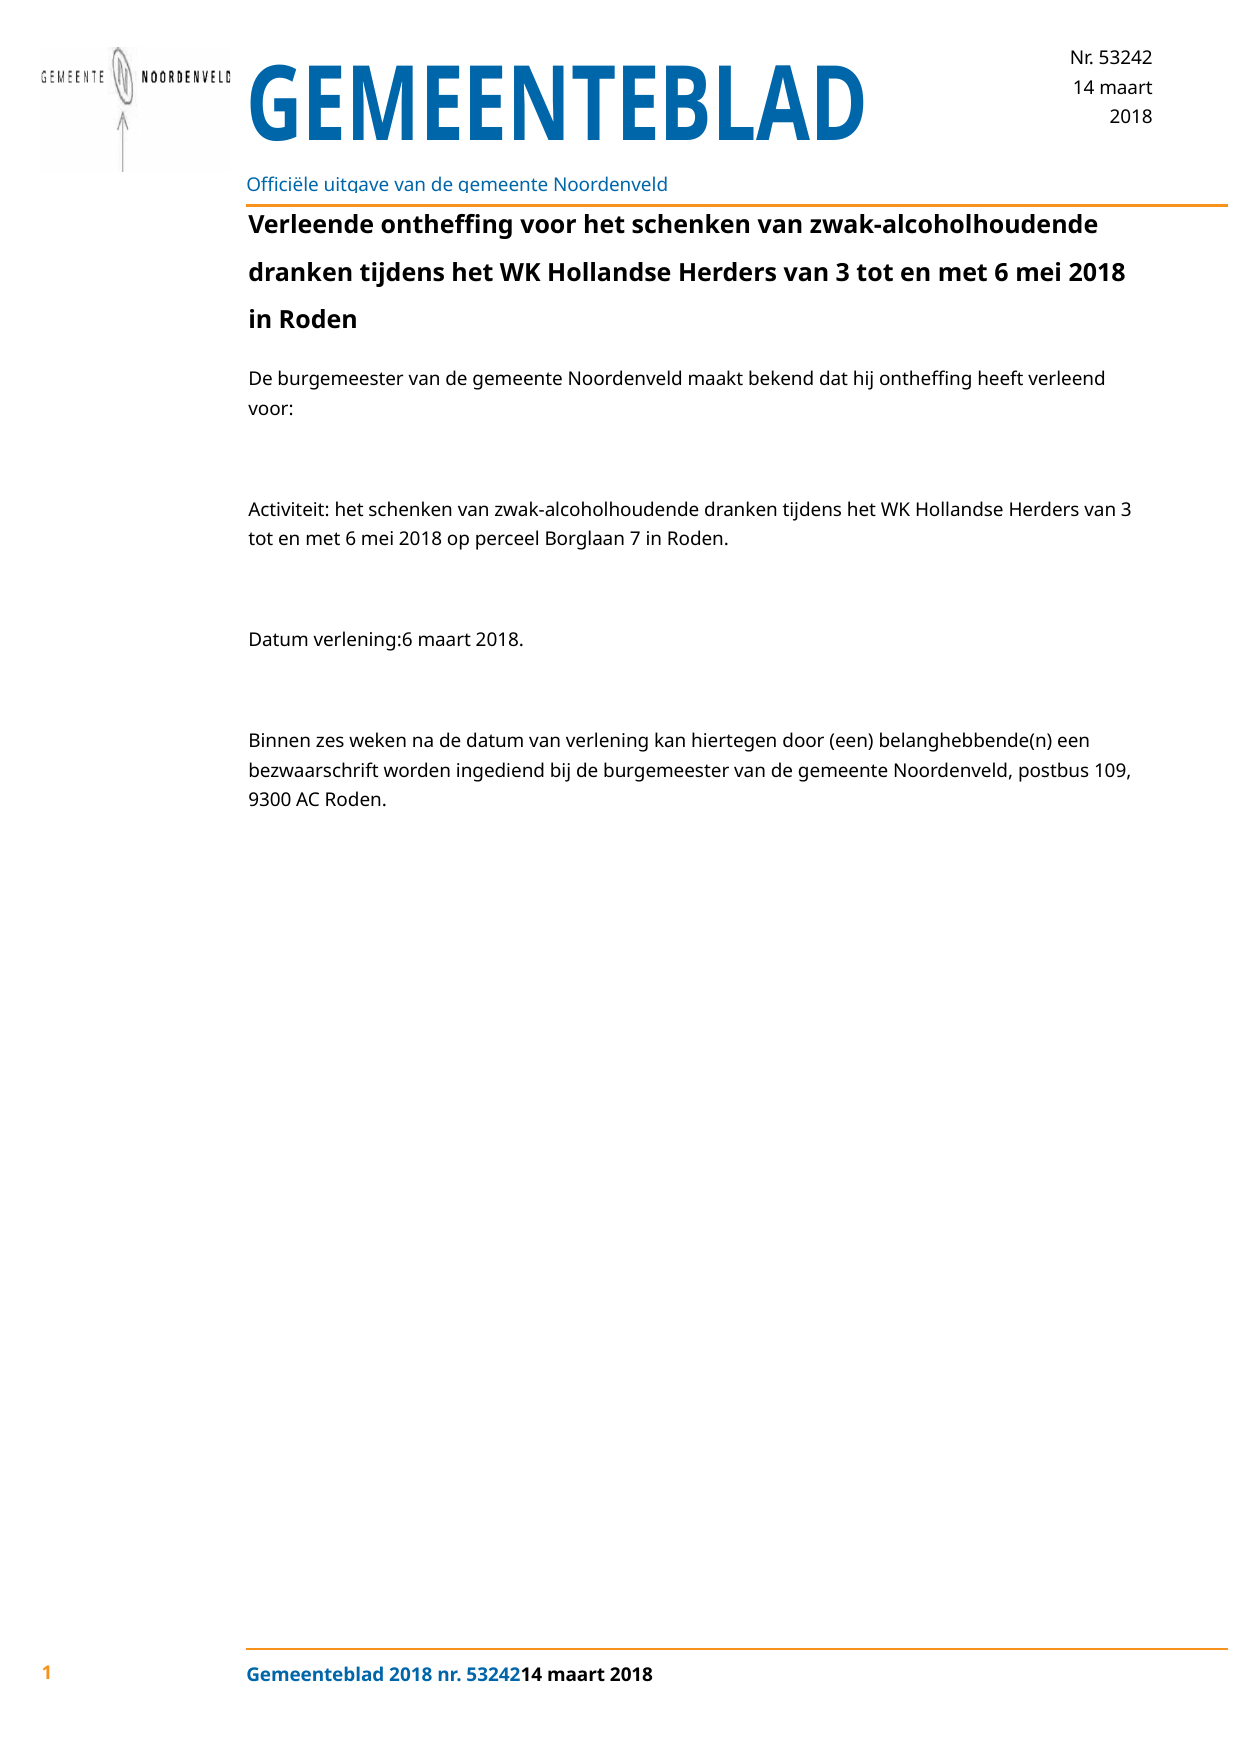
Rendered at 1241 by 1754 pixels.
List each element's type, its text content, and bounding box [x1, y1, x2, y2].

text Activiteit: het schenken van zwak-alcoholhoudende dranken tijdens het WK Hollandse Herders van 3 tot en met 6 mei 2018 op perceel Borglaan 7 in Roden. [248, 496, 1152, 551]
text Verleende ontheffing voor het schenken van zwak-alcoholhoudende dranken tijdens het WK Hollandse Herders van 3 tot en met 6 mei 2018 in Roden [248, 207, 1152, 336]
picture [41, 47, 231, 172]
text Binnen zes weken na de datum van verlening kan hiertegen door (een) belanghebbende(n) een bezwaarschrift worden ingediend bij de burgemeester van de gemeente Noordenveld, postbus 109, 9300 AC Roden. [248, 727, 1152, 812]
text De burgemeester van de gemeente Noordenveld maakt bekend dat hij ontheffing heeft verleend voor: [248, 366, 1152, 421]
text Datum verlening:6 maart 2018. [248, 626, 1152, 652]
